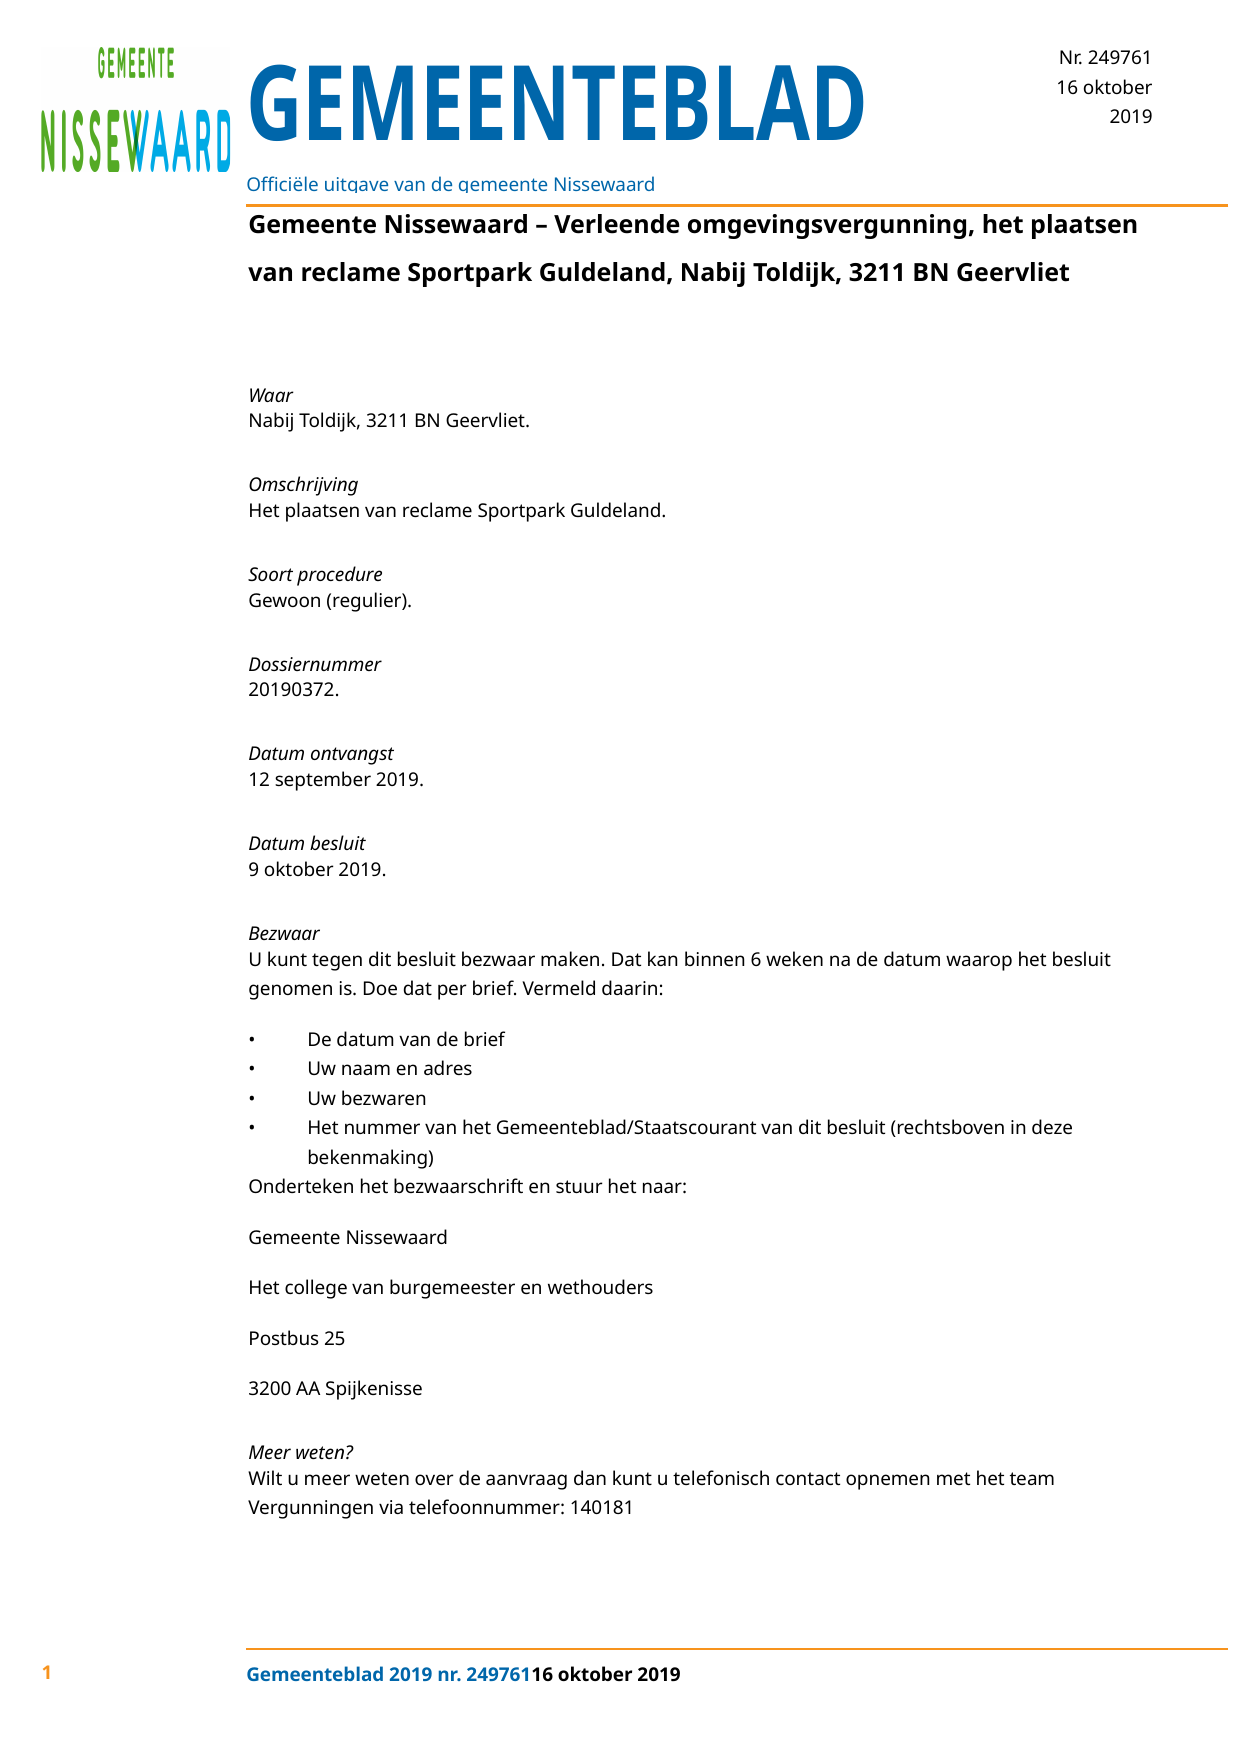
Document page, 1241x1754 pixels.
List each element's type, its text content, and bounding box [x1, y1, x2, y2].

text Meer weten? [248, 1439, 1152, 1465]
text Datum ontvangst [248, 741, 1152, 766]
text Het plaatsen van reclame Sportpark Guldeland. [248, 497, 1152, 523]
list Het nummer van het Gemeenteblad/Staatscourant van dit besluit (rechtsboven in deze bekenmaking) [248, 1114, 1152, 1170]
picture [222, 122, 227, 160]
text 12 september 2019. [248, 766, 1152, 792]
text 20190372. [248, 677, 1152, 702]
text Gemeente Nissewaard [248, 1224, 1152, 1250]
picture [176, 157, 187, 172]
text Wilt u meer weten over de aanvraag dan kunt u telefonisch contact opnemen met het team Vergunningen via telefoonnummer: 140181 [248, 1465, 1152, 1520]
text Gewoon (regulier). [248, 587, 1152, 613]
text Dossiernummer [248, 651, 1152, 677]
picture [41, 47, 231, 172]
text Waar [248, 382, 1152, 408]
list De datum van de brief [248, 1026, 1152, 1051]
text Postbus 25 [248, 1325, 1152, 1351]
text Datum besluit [248, 830, 1152, 856]
text Bezwaar [248, 920, 1152, 946]
text Het college van burgemeester en wethouders [248, 1274, 1152, 1300]
list Uw naam en adres [248, 1055, 1152, 1081]
text U kunt tegen dit besluit bezwaar maken. Dat kan binnen 6 weken na de datum waarop het besluit genomen is. Doe dat per brief. Vermeld daarin: [248, 946, 1152, 1001]
picture [200, 151, 206, 172]
text Gemeente Nissewaard – Verleende omgevingsvergunning, het plaatsen van reclame Sportpark Guldeland, Nabij Toldijk, 3211 BN Geervliet [248, 207, 1152, 288]
picture [201, 122, 206, 138]
text Onderteken het bezwaarschrift en stuur het naar: [248, 1174, 1152, 1199]
picture [154, 157, 165, 172]
text 9 oktober 2019. [248, 856, 1152, 882]
text 3200 AA Spijkenisse [248, 1375, 1152, 1401]
text Soort procedure [248, 561, 1152, 587]
text Omschrijving [248, 472, 1152, 497]
text Nabij Toldijk, 3211 BN Geervliet. [248, 408, 1152, 433]
list Uw bezwaren [248, 1085, 1152, 1111]
